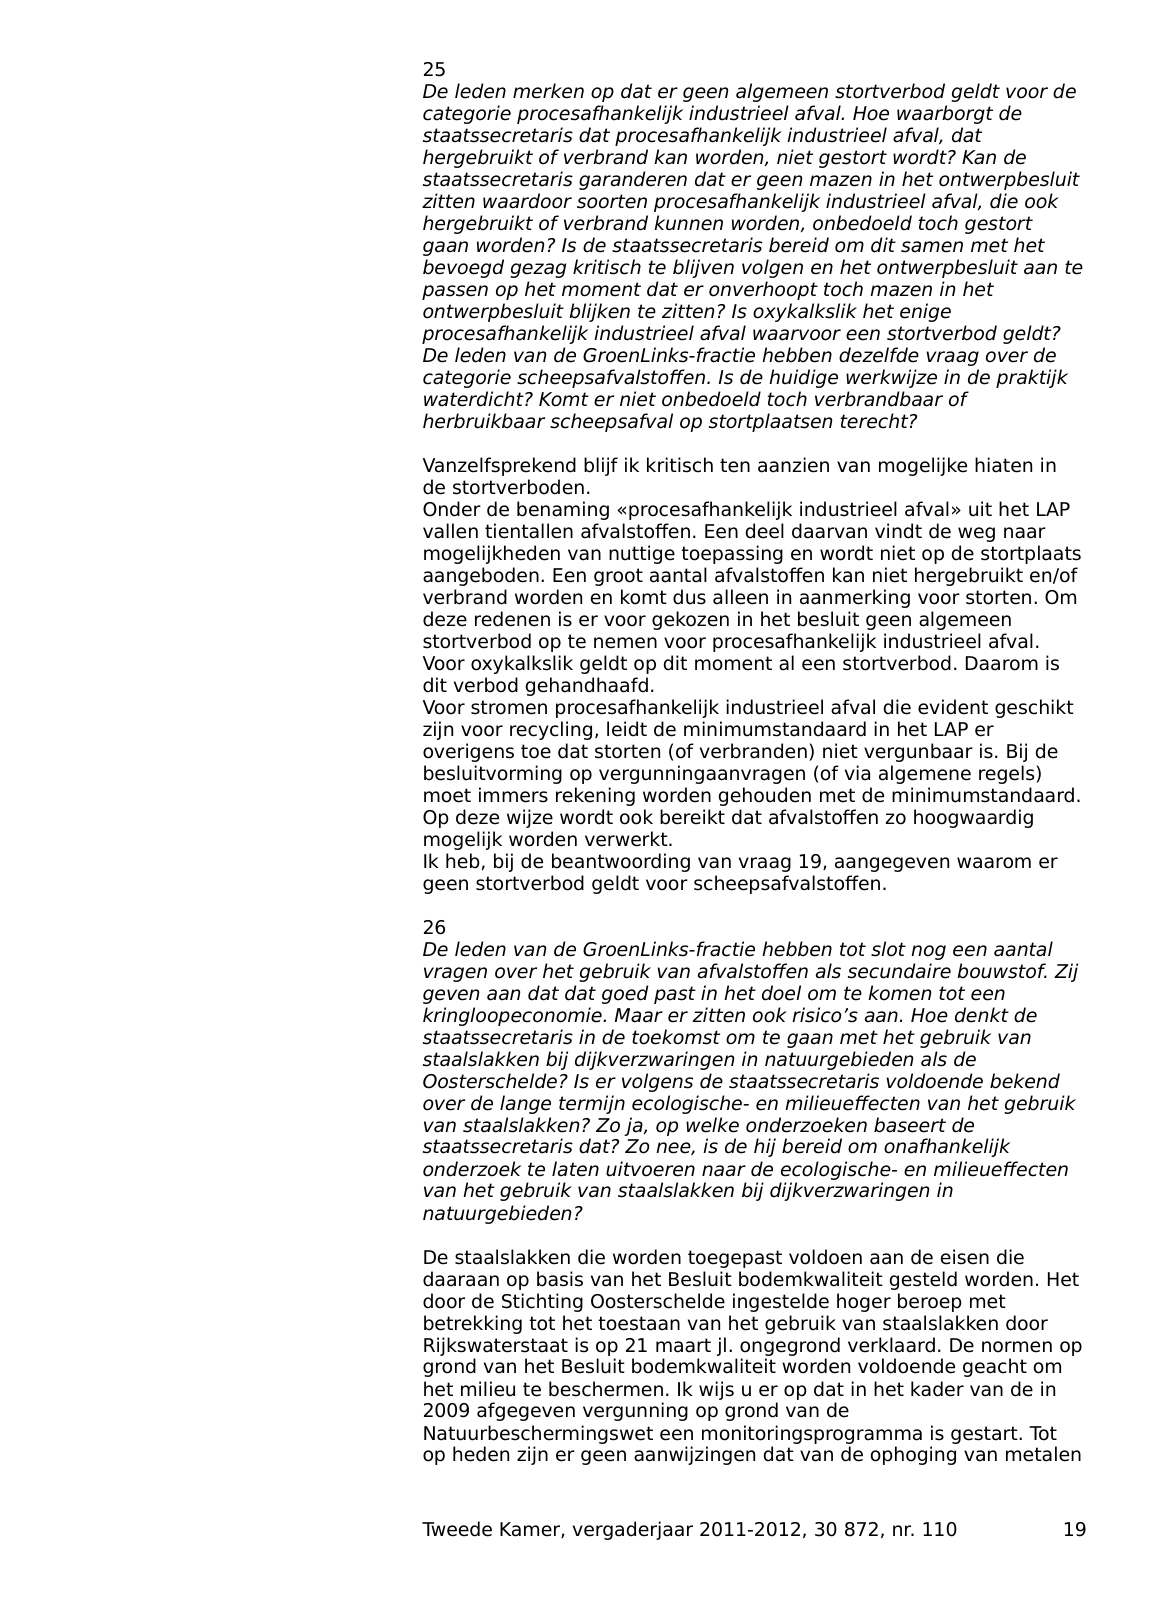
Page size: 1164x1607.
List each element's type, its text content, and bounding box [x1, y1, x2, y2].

text 25 [422, 59, 1087, 81]
text De staalslakken die worden toegepast voldoen aan de eisen die daaraan op basis van het Besluit bodemkwaliteit gesteld worden. Het door de Stichting Oosterschelde ingestelde hoger beroep met betrekking tot het toestaan van het gebruik van staalslakken door Rijkswaterstaat is op 21 maart jl. ongegrond verklaard. De normen op grond van het Besluit bodemkwaliteit worden voldoende geacht om het milieu te beschermen. Ik wijs u er op dat in het kader van de in 2009 afgegeven vergunning op grond van de Natuurbeschermingswet een monitoringsprogramma is gestart. Tot op heden zijn er geen aanwijzingen dat van de ophoging van metalen [422, 1247, 1087, 1466]
text 26 [422, 917, 1087, 939]
text De leden merken op dat er geen algemeen stortverbod geldt voor de categorie procesafhankelijk industrieel afval. Hoe waarborgt de staatssecretaris dat procesafhankelijk industrieel afval, dat hergebruikt of verbrand kan worden, niet gestort wordt? Kan de staatssecretaris garanderen dat er geen mazen in het ontwerpbesluit zitten waardoor soorten procesafhankelijk industrieel afval, die ook hergebruikt of verbrand kunnen worden, onbedoeld toch gestort gaan worden? Is de staatssecretaris bereid om dit samen met het bevoegd gezag kritisch te blijven volgen en het ontwerpbesluit aan te passen op het moment dat er onverhoopt toch mazen in het ontwerpbesluit blijken te zitten? Is oxykalkslik het enige procesafhankelijk industrieel afval waarvoor een stortverbod geldt? De leden van de GroenLinks-fractie hebben dezelfde vraag over de categorie scheepsafvalstoffen. Is de huidige werkwijze in de praktijk waterdicht? Komt er niet onbedoeld toch verbrandbaar of herbruikbaar scheepsafval op stortplaatsen terecht? [422, 81, 1087, 433]
text Onder de benaming «procesafhankelijk industrieel afval» uit het LAP vallen tientallen afvalstoffen. Een deel daarvan vindt de weg naar mogelijkheden van nuttige toepassing en wordt niet op de stortplaats aangeboden. Een groot aantal afvalstoffen kan niet hergebruikt en/of verbrand worden en komt dus alleen in aanmerking voor storten. Om deze redenen is er voor gekozen in het besluit geen algemeen stortverbod op te nemen voor procesafhankelijk industrieel afval. Voor oxykalkslik geldt op dit moment al een stortverbod. Daarom is dit verbod gehandhaafd. [422, 499, 1087, 697]
text Ik heb, bij de beantwoording van vraag 19, aangegeven waarom er geen stortverbod geldt voor scheepsafvalstoffen. [422, 851, 1087, 894]
text Voor stromen procesafhankelijk industrieel afval die evident geschikt zijn voor recycling, leidt de minimumstandaard in het LAP er overigens toe dat storten (of verbranden) niet vergunbaar is. Bij de besluitvorming op vergunningaanvragen (of via algemene regels) moet immers rekening worden gehouden met de minimumstandaard. Op deze wijze wordt ook bereikt dat afvalstoffen zo hoogwaardig mogelijk worden verwerkt. [422, 697, 1087, 851]
text De leden van de GroenLinks-fractie hebben tot slot nog een aantal vragen over het gebruik van afvalstoffen als secundaire bouwstof. Zij geven aan dat dat goed past in het doel om te komen tot een kringloopeconomie. Maar er zitten ook risico’s aan. Hoe denkt de staatssecretaris in de toekomst om te gaan met het gebruik van staalslakken bij dijkverzwaringen in natuurgebieden als de Oosterschelde? Is er volgens de staatssecretaris voldoende bekend over de lange termijn ecologische- en milieueffecten van het gebruik van staalslakken? Zo ja, op welke onderzoeken baseert de staatssecretaris dat? Zo nee, is de hij bereid om onafhankelijk onderzoek te laten uitvoeren naar de ecologische- en milieueffecten van het gebruik van staalslakken bij dijkverzwaringen in natuurgebieden? [422, 939, 1087, 1224]
text Vanzelfsprekend blijf ik kritisch ten aanzien van mogelijke hiaten in de stortverboden. [422, 455, 1087, 499]
